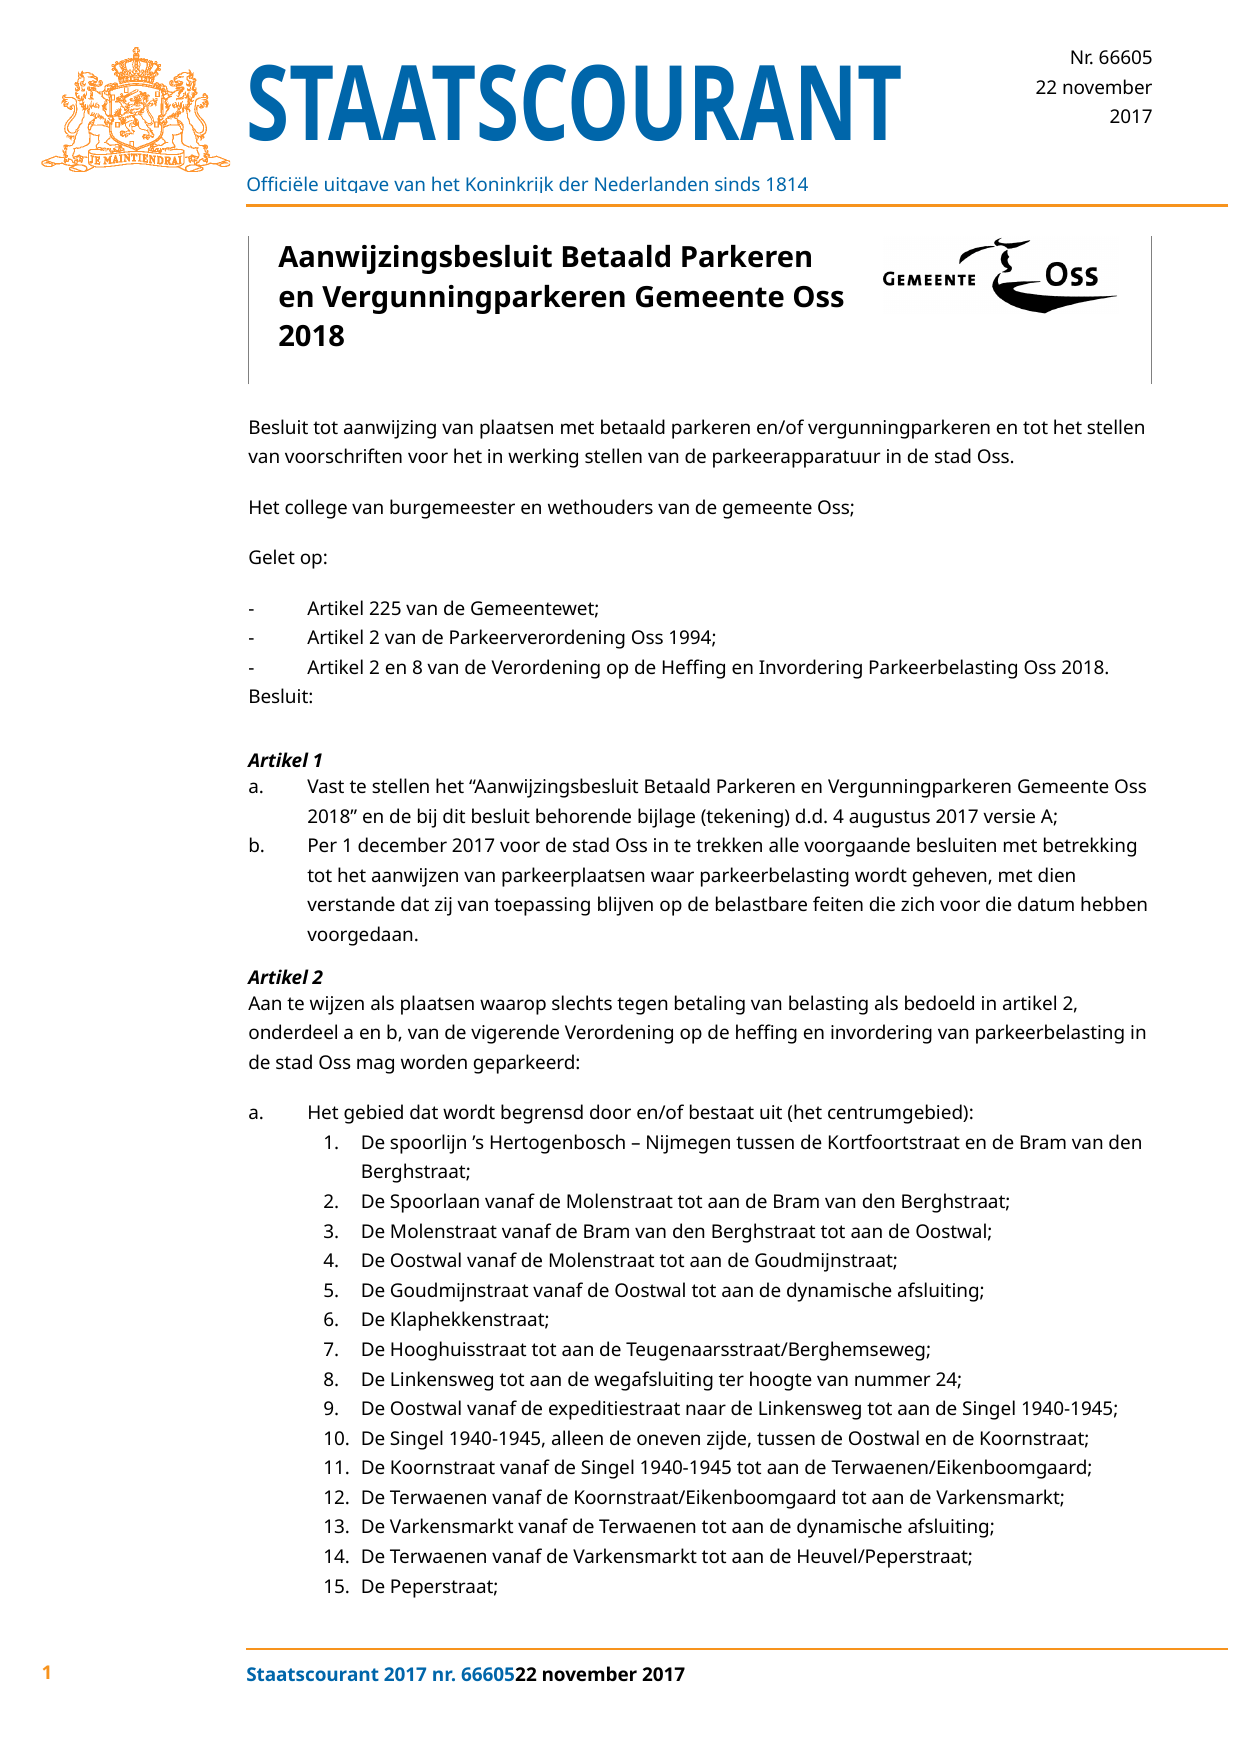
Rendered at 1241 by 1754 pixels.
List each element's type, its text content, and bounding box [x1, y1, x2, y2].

list De Hooghuisstraat tot aan de Teugenaarsstraat/Berghemseweg; [323, 1336, 1152, 1362]
text Gelet op: [248, 544, 1152, 570]
picture [882, 236, 1119, 314]
text Het college van burgemeester en wethouders van de gemeente Oss; [248, 494, 1152, 520]
picture [41, 47, 231, 172]
list Per 1 december 2017 voor de stad Oss in te trekken alle voorgaande besluiten met betrekking tot het aanwijzen van parkeerplaatsen waar parkeerbelasting wordt geheven, met dien verstande dat zij van toepassing blijven op de belastbare feiten die zich voor die datum hebben voorgedaan. [248, 832, 1152, 947]
list De Terwaenen vanaf de Koornstraat/Eikenboomgaard tot aan de Varkensmarkt; [323, 1484, 1152, 1510]
list De Molenstraat vanaf de Bram van den Berghstraat tot aan de Oostwal; [323, 1218, 1152, 1244]
list Het gebied dat wordt begrensd door en/of bestaat uit (het centrumgebied): [248, 1099, 1152, 1125]
list Vast te stellen het “Aanwijzingsbesluit Betaald Parkeren en Vergunningparkeren Gemeente Oss 2018” en de bij dit besluit behorende bijlage (tekening) d.d. 4 augustus 2017 versie A; [248, 773, 1152, 828]
table_header [850, 236, 1151, 384]
text Besluit: [248, 683, 1152, 709]
list De Peperstraat; [323, 1573, 1152, 1599]
text Artikel 1 [248, 747, 1152, 773]
list De Klaphekkenstraat; [323, 1307, 1152, 1332]
list De Oostwal vanaf de expeditiestraat naar de Linkensweg tot aan de Singel 1940-1945; [323, 1395, 1152, 1421]
text Aan te wijzen als plaatsen waarop slechts tegen betaling van belasting als bedoeld in artikel 2, onderdeel a en b, van de vigerende Verordening op de heffing en invordering van parkeerbelasting in de stad Oss mag worden geparkeerd: [248, 990, 1152, 1075]
text Artikel 2 [248, 964, 1152, 990]
list Artikel 225 van de Gemeentewet; [248, 595, 1152, 621]
table_header Aanwijzingsbesluit Betaald Parkeren en Vergunningparkeren Gemeente Oss 2018 [249, 236, 850, 384]
list De Terwaenen vanaf de Varkensmarkt tot aan de Heuvel/Peperstraat; [323, 1543, 1152, 1569]
list De Linkensweg tot aan de wegafsluiting ter hoogte van nummer 24; [323, 1366, 1152, 1392]
list De Singel 1940-1945, alleen de oneven zijde, tussen de Oostwal en de Koornstraat; [323, 1425, 1152, 1451]
list De Varkensmarkt vanaf de Terwaenen tot aan de dynamische afsluiting; [323, 1514, 1152, 1539]
list Artikel 2 van de Parkeerverordening Oss 1994; [248, 624, 1152, 650]
list Artikel 2 en 8 van de Verordening op de Heffing en Invordering Parkeerbelasting Oss 2018. [248, 654, 1152, 680]
list De Koornstraat vanaf de Singel 1940-1945 tot aan de Terwaenen/Eikenboomgaard; [323, 1454, 1152, 1480]
list De spoorlijn ’s Hertogenbosch – Nijmegen tussen de Kortfoortstraat en de Bram van den Berghstraat; [323, 1129, 1152, 1184]
text Besluit tot aanwijzing van plaatsen met betaald parkeren en/of vergunningparkeren en tot het stellen van voorschriften voor het in werking stellen van de parkeerapparatuur in de stad Oss. [248, 414, 1152, 469]
list De Goudmijnstraat vanaf de Oostwal tot aan de dynamische afsluiting; [323, 1277, 1152, 1303]
list De Spoorlaan vanaf de Molenstraat tot aan de Bram van den Berghstraat; [323, 1188, 1152, 1214]
list De Oostwal vanaf de Molenstraat tot aan de Goudmijnstraat; [323, 1247, 1152, 1273]
